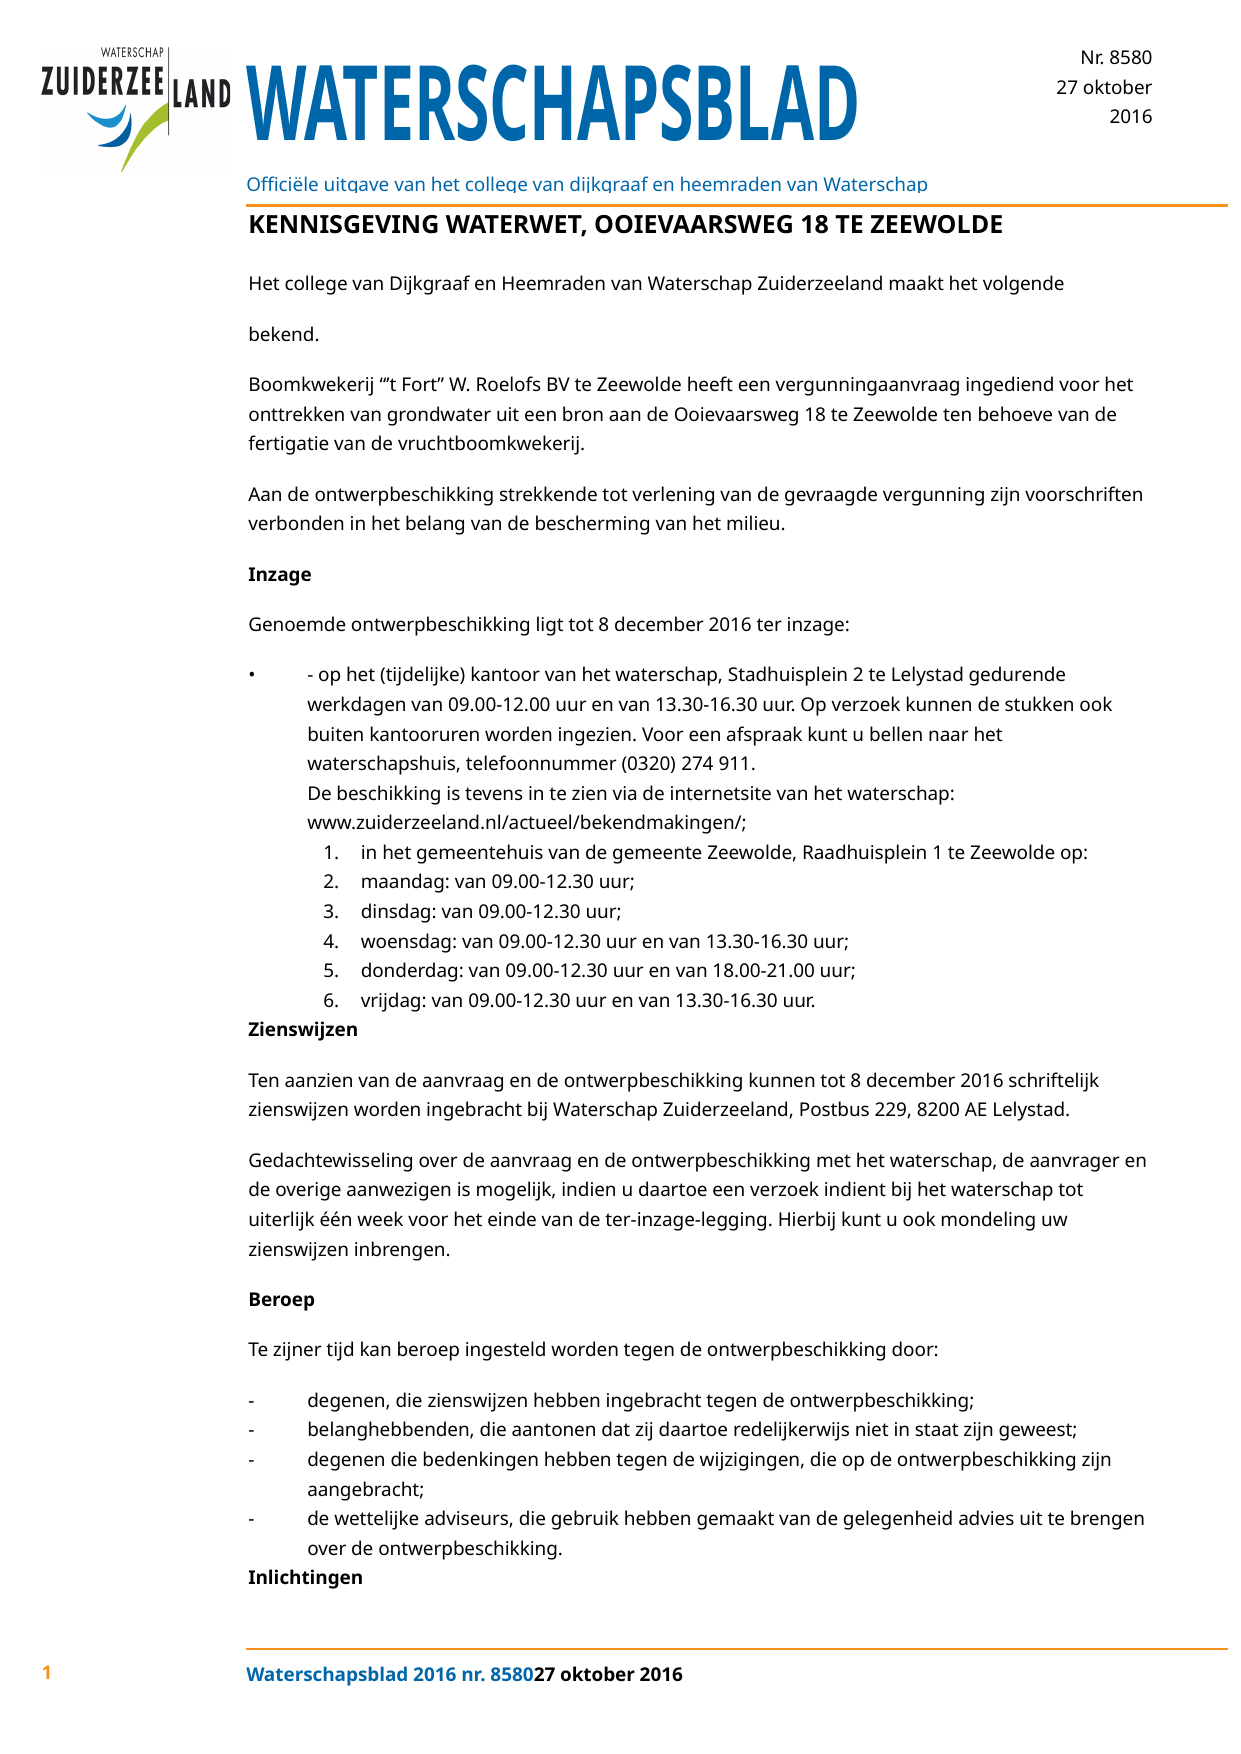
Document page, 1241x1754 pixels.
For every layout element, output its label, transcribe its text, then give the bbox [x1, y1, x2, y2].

list donderdag: van 09.00-12.30 uur en van 18.00-21.00 uur; [323, 957, 1152, 983]
list in het gemeentehuis van de gemeente Zeewolde, Raadhuisplein 1 te Zeewolde op: [323, 839, 1152, 865]
text Beroep [248, 1286, 1152, 1312]
list - op het (tijdelijke) kantoor van het waterschap, Stadhuisplein 2 te Lelystad gedurende werkdagen van 09.00-12.00 uur en van 13.30-16.30 uur. Op verzoek kunnen de stukken ook buiten kantooruren worden ingezien. Voor een afspraak kunt u bellen naar het waterschapshuis, telefoonnummer (0320) 274 911. [248, 662, 1152, 776]
picture [41, 47, 231, 172]
list maandag: van 09.00-12.30 uur; [323, 869, 1152, 894]
text Het college van Dijkgraaf en Heemraden van Waterschap Zuiderzeeland maakt het volgende [248, 270, 1152, 296]
text Inlichtingen [248, 1564, 1152, 1590]
list dinsdag: van 09.00-12.30 uur; [323, 898, 1152, 924]
list degenen, die zienswijzen hebben ingebracht tegen de ontwerpbeschikking; [248, 1387, 1152, 1413]
text Genoemde ontwerpbeschikking ligt tot 8 december 2016 ter inzage: [248, 611, 1152, 637]
text KENNISGEVING WATERWET, OOIEVAARSWEG 18 TE ZEEWOLDE [248, 207, 1152, 241]
list de wettelijke adviseurs, die gebruik hebben gemaakt van de gelegenheid advies uit te brengen over de ontwerpbeschikking. [248, 1505, 1152, 1561]
text Te zijner tijd kan beroep ingesteld worden tegen de ontwerpbeschikking door: [248, 1337, 1152, 1362]
text Inzage [248, 561, 1152, 586]
list belanghebbenden, die aantonen dat zij daartoe redelijkerwijs niet in staat zijn geweest; [248, 1417, 1152, 1442]
list De beschikking is tevens in te zien via de internetsite van het waterschap: www.zuiderzeeland.nl/actueel/bekendmakingen/; [248, 780, 1152, 835]
list woensdag: van 09.00-12.30 uur en van 13.30-16.30 uur; [323, 928, 1152, 953]
text Zienswijzen [248, 1017, 1152, 1042]
list vrijdag: van 09.00-12.30 uur en van 13.30-16.30 uur. [323, 987, 1152, 1013]
text Ten aanzien van de aanvraag en de ontwerpbeschikking kunnen tot 8 december 2016 schriftelijk zienswijzen worden ingebracht bij Waterschap Zuiderzeeland, Postbus 229, 8200 AE Lelystad. [248, 1067, 1152, 1122]
text bekend. [248, 321, 1152, 346]
list degenen die bedenkingen hebben tegen de wijzigingen, die op de ontwerpbeschikking zijn aangebracht; [248, 1446, 1152, 1501]
text Boomkwekerij “’t Fort” W. Roelofs BV te Zeewolde heeft een vergunningaanvraag ingediend voor het onttrekken van grondwater uit een bron aan de Ooievaarsweg 18 te Zeewolde ten behoeve van de fertigatie van de vruchtboomkwekerij. [248, 371, 1152, 456]
text Aan de ontwerpbeschikking strekkende tot verlening van de gevraagde vergunning zijn voorschriften verbonden in het belang van de bescherming van het milieu. [248, 481, 1152, 536]
text Gedachtewisseling over de aanvraag en de ontwerpbeschikking met het waterschap, de aanvrager en de overige aanwezigen is mogelijk, indien u daartoe een verzoek indient bij het waterschap tot uiterlijk één week voor het einde van de ter-inzage-legging. Hierbij kunt u ook mondeling uw zienswijzen inbrengen. [248, 1147, 1152, 1261]
